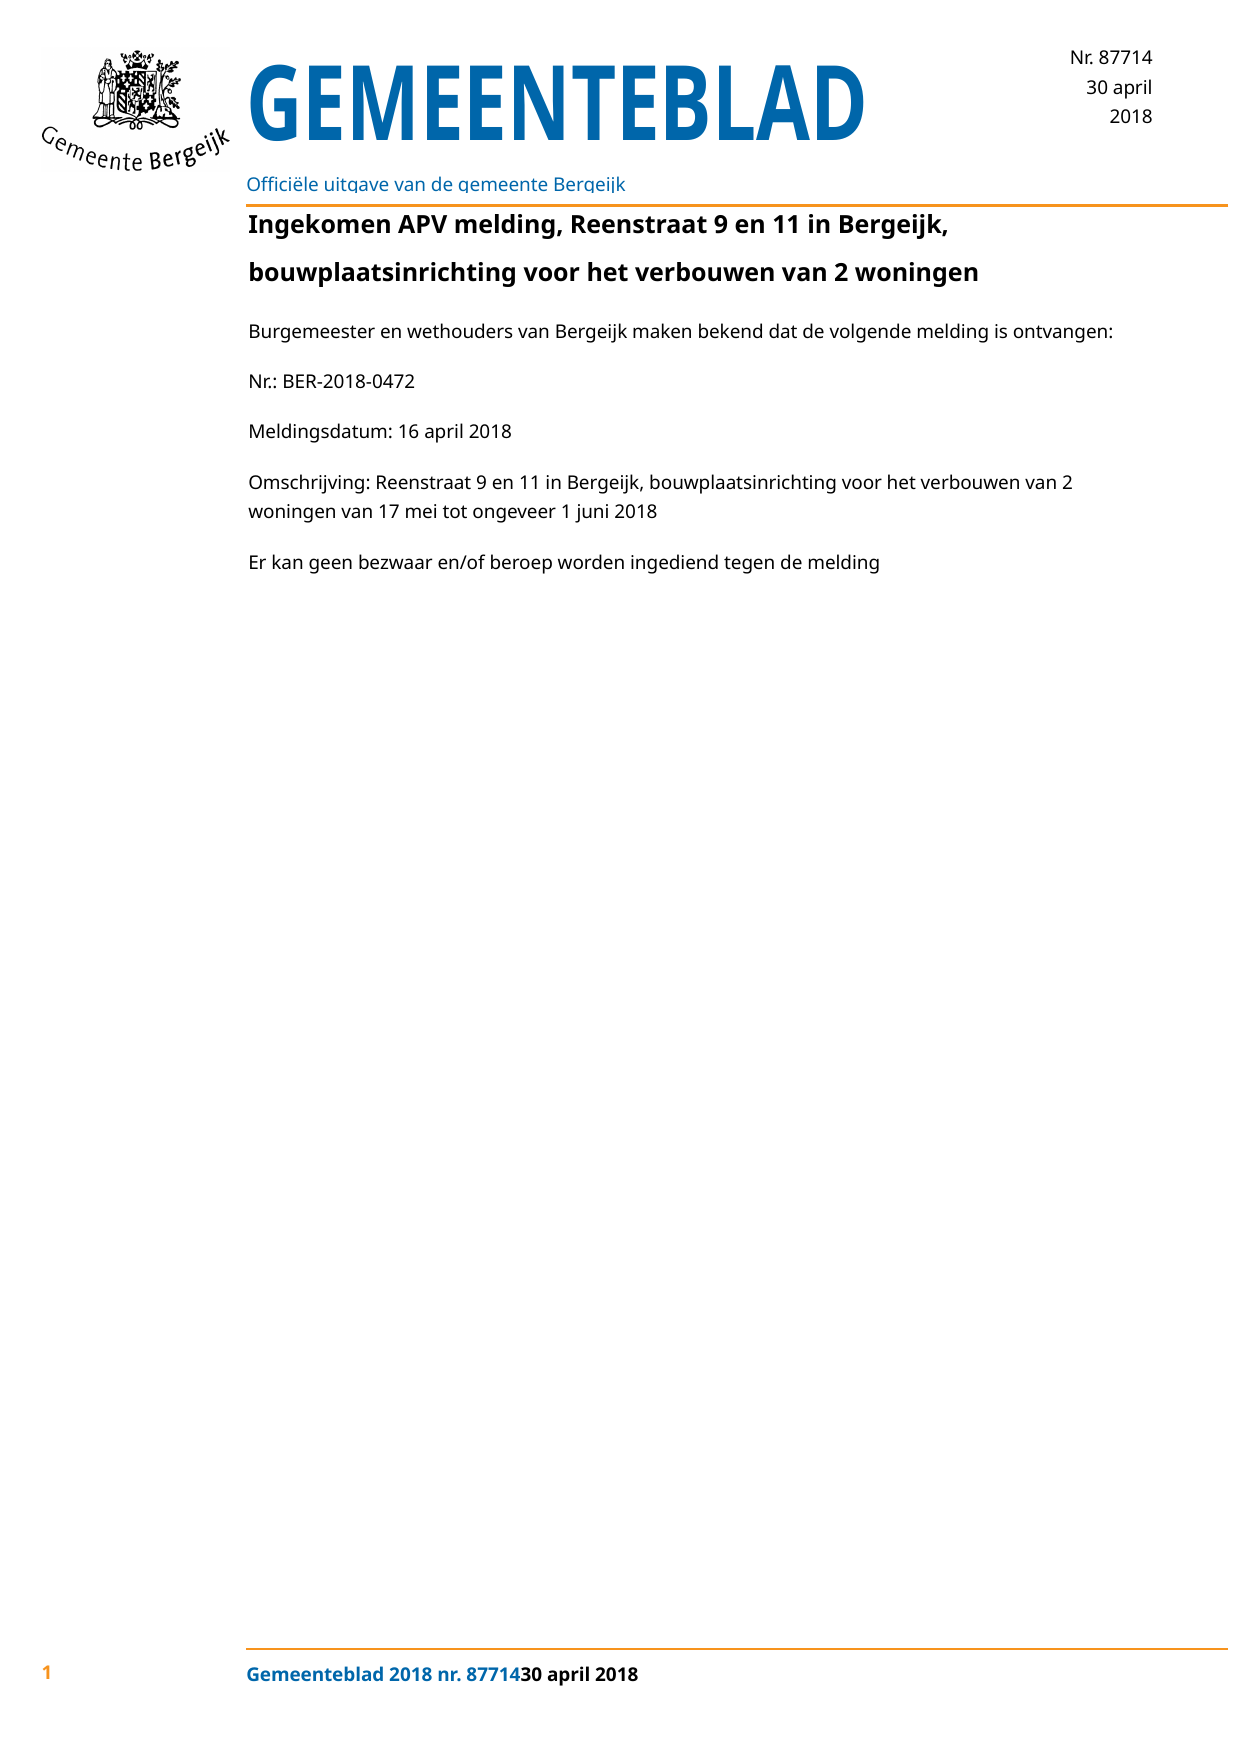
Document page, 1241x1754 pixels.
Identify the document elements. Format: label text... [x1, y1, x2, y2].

text Er kan geen bezwaar en/of beroep worden ingediend tegen de melding [248, 549, 1152, 575]
text Meldingsdatum: 16 april 2018 [248, 419, 1152, 444]
text Nr.: BER-2018-0472 [248, 368, 1152, 394]
text Omschrijving: Reenstraat 9 en 11 in Bergeijk, bouwplaatsinrichting voor het verbouwen van 2 woningen van 17 mei tot ongeveer 1 juni 2018 [248, 469, 1152, 524]
text Burgemeester en wethouders van Bergeijk maken bekend dat de volgende melding is ontvangen: [248, 318, 1152, 344]
picture [41, 47, 231, 172]
text Ingekomen APV melding, Reenstraat 9 en 11 in Bergeijk, bouwplaatsinrichting voor het verbouwen van 2 woningen [248, 207, 1152, 288]
